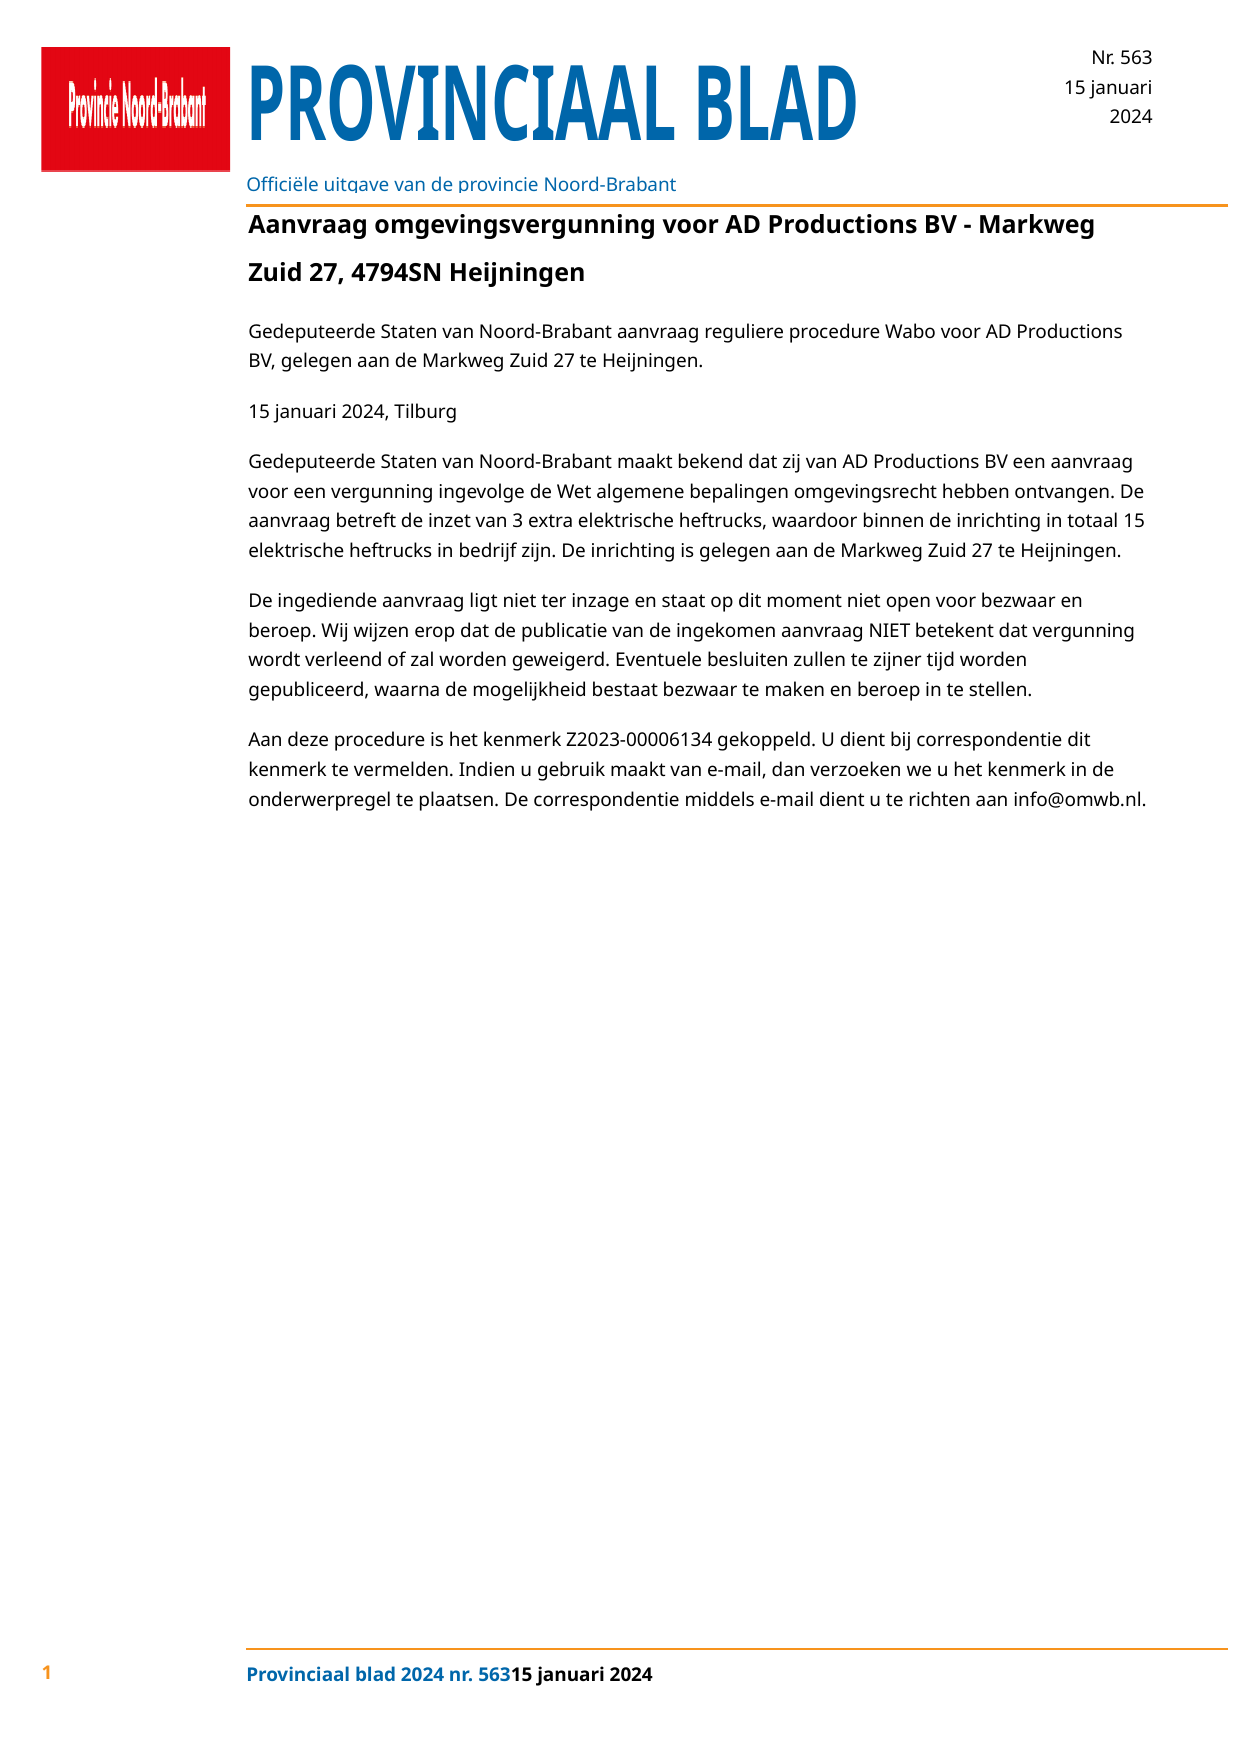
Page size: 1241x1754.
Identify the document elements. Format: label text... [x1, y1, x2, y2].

text Gedeputeerde Staten van Noord-Brabant aanvraag reguliere procedure Wabo voor AD Productions BV, gelegen aan de Markweg Zuid 27 te Heijningen. [248, 318, 1152, 373]
text Aanvraag omgevingsvergunning voor AD Productions BV - Markweg Zuid 27, 4794SN Heijningen [248, 207, 1152, 288]
text Aan deze procedure is het kenmerk Z2023-00006134 gekoppeld. U dient bij correspondentie dit kenmerk te vermelden. Indien u gebruik maakt van e-mail, dan verzoeken we u het kenmerk in de onderwerpregel te plaatsen. De correspondentie middels e-mail dient u te richten aan info@omwb.nl. [248, 727, 1152, 812]
text De ingediende aanvraag ligt niet ter inzage en staat op dit moment niet open voor bezwaar en beroep. Wij wijzen erop dat de publicatie van de ingekomen aanvraag NIET betekent dat vergunning wordt verleend of zal worden geweigerd. Eventuele besluiten zullen te zijner tijd worden gepubliceerd, waarna de mogelijkheid bestaat bezwaar te maken en beroep in te stellen. [248, 587, 1152, 702]
picture [41, 47, 231, 172]
text Gedeputeerde Staten van Noord-Brabant maakt bekend dat zij van AD Productions BV een aanvraag voor een vergunning ingevolge de Wet algemene bepalingen omgevingsrecht hebben ontvangen. De aanvraag betreft de inzet van 3 extra elektrische heftrucks, waardoor binnen de inrichting in totaal 15 elektrische heftrucks in bedrijf zijn. De inrichting is gelegen aan de Markweg Zuid 27 te Heijningen. [248, 448, 1152, 563]
text 15 januari 2024, Tilburg [248, 398, 1152, 424]
